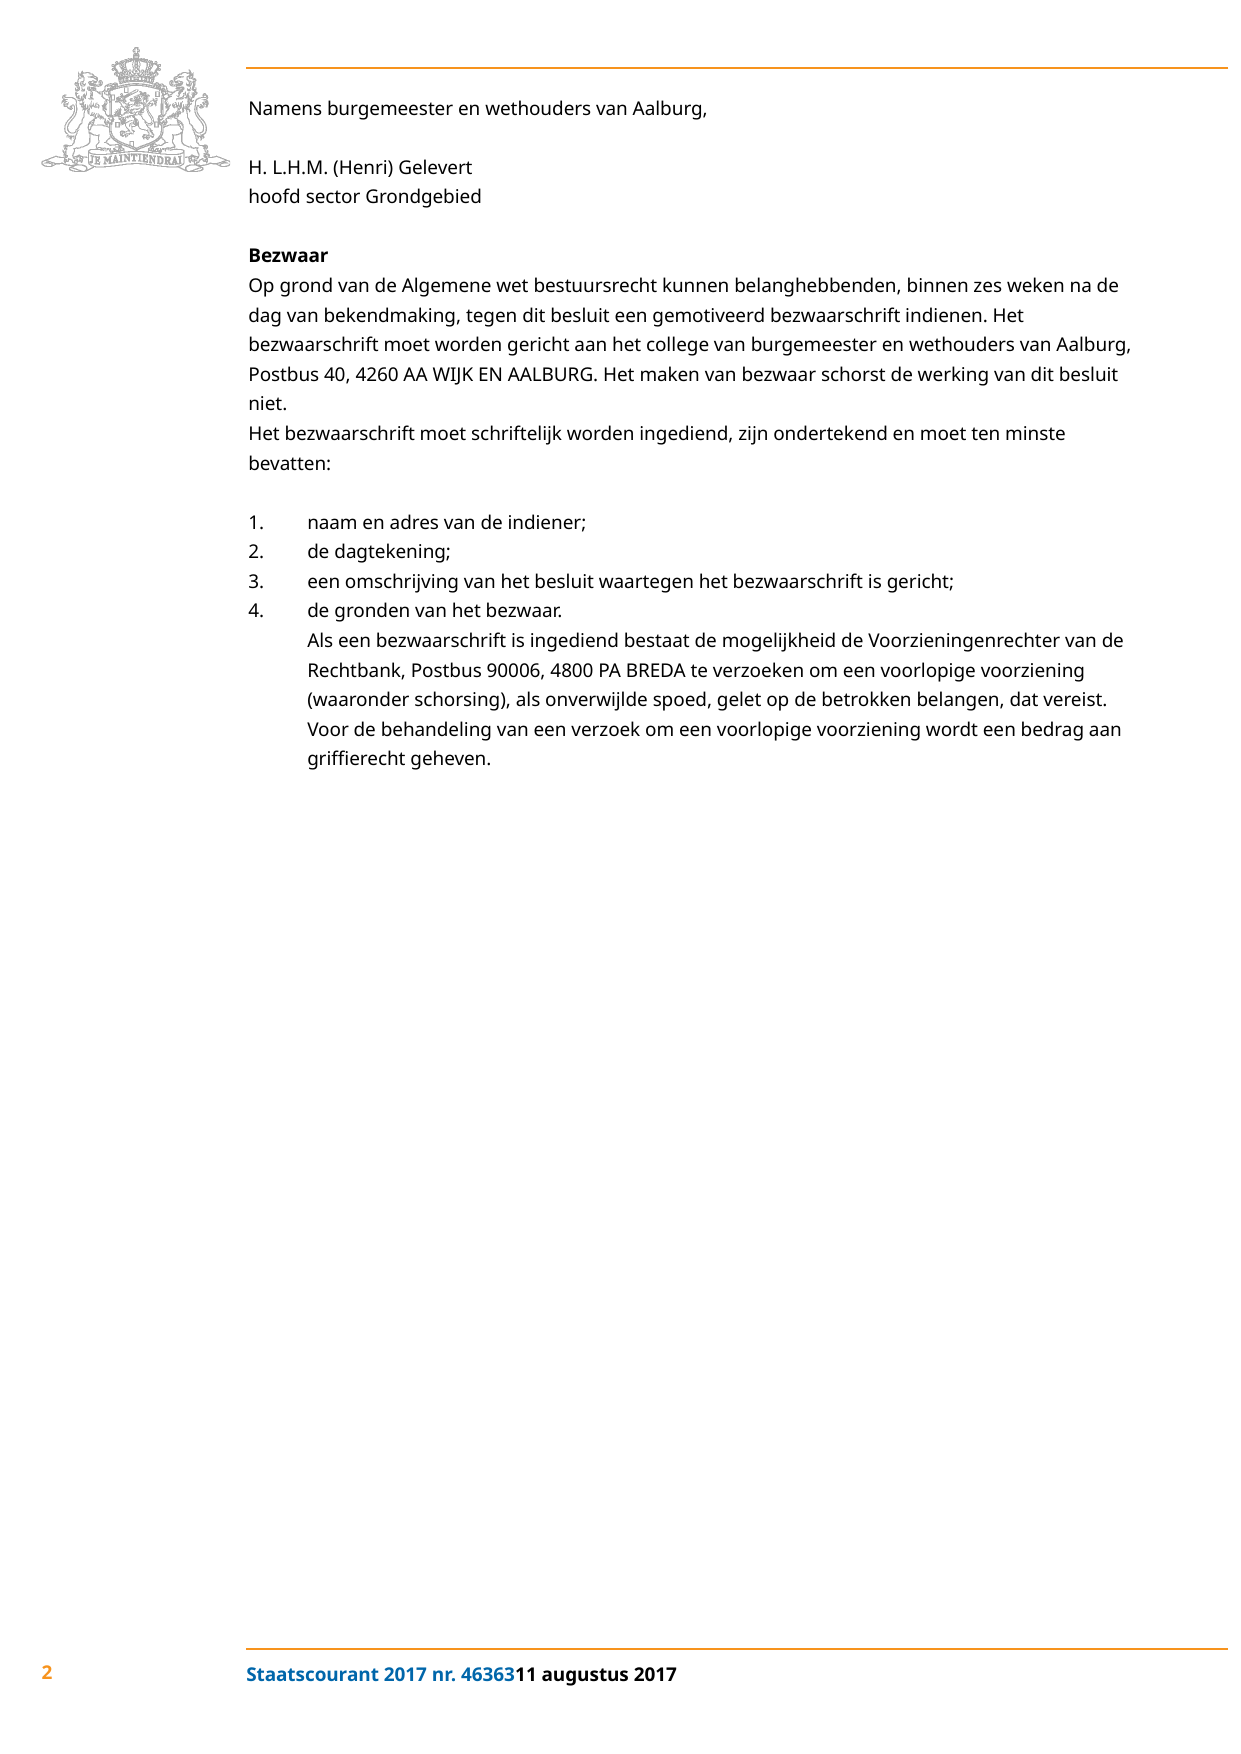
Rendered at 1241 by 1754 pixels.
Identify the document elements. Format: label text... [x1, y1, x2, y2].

text Op grond van de Algemene wet bestuursrecht kunnen belanghebbenden, binnen zes weken na de dag van bekendmaking, tegen dit besluit een gemotiveerd bezwaarschrift indienen. Het bezwaarschrift moet worden gericht aan het college van burgemeester en wethouders van Aalburg, Postbus 40, 4260 AA WIJK EN AALBURG. Het maken van bezwaar schorst de werking van dit besluit niet. [248, 272, 1152, 416]
text hoofd sector Grondgebied [248, 183, 1152, 209]
picture [41, 47, 231, 172]
text Namens burgemeester en wethouders van Aalburg, [248, 95, 1152, 121]
text Bezwaar [248, 243, 1152, 268]
text H. L.H.M. (Henri) Gelevert [248, 154, 1152, 180]
list de gronden van het bezwaar. [248, 598, 1152, 623]
list naam en adres van de indiener; [248, 509, 1152, 535]
list Als een bezwaarschrift is ingediend bestaat de mogelijkheid de Voorzieningenrechter van de Rechtbank, Postbus 90006, 4800 PA BREDA te verzoeken om een voorlopige voorziening (waaronder schorsing), als onverwijlde spoed, gelet op de betrokken belangen, dat vereist. Voor de behandeling van een verzoek om een voorlopige voorziening wordt een bedrag aan griffierecht geheven. [248, 627, 1152, 771]
text Het bezwaarschrift moet schriftelijk worden ingediend, zijn ondertekend en moet ten minste bevatten: [248, 420, 1152, 476]
list een omschrijving van het besluit waartegen het bezwaarschrift is gericht; [248, 568, 1152, 594]
list de dagtekening; [248, 538, 1152, 564]
